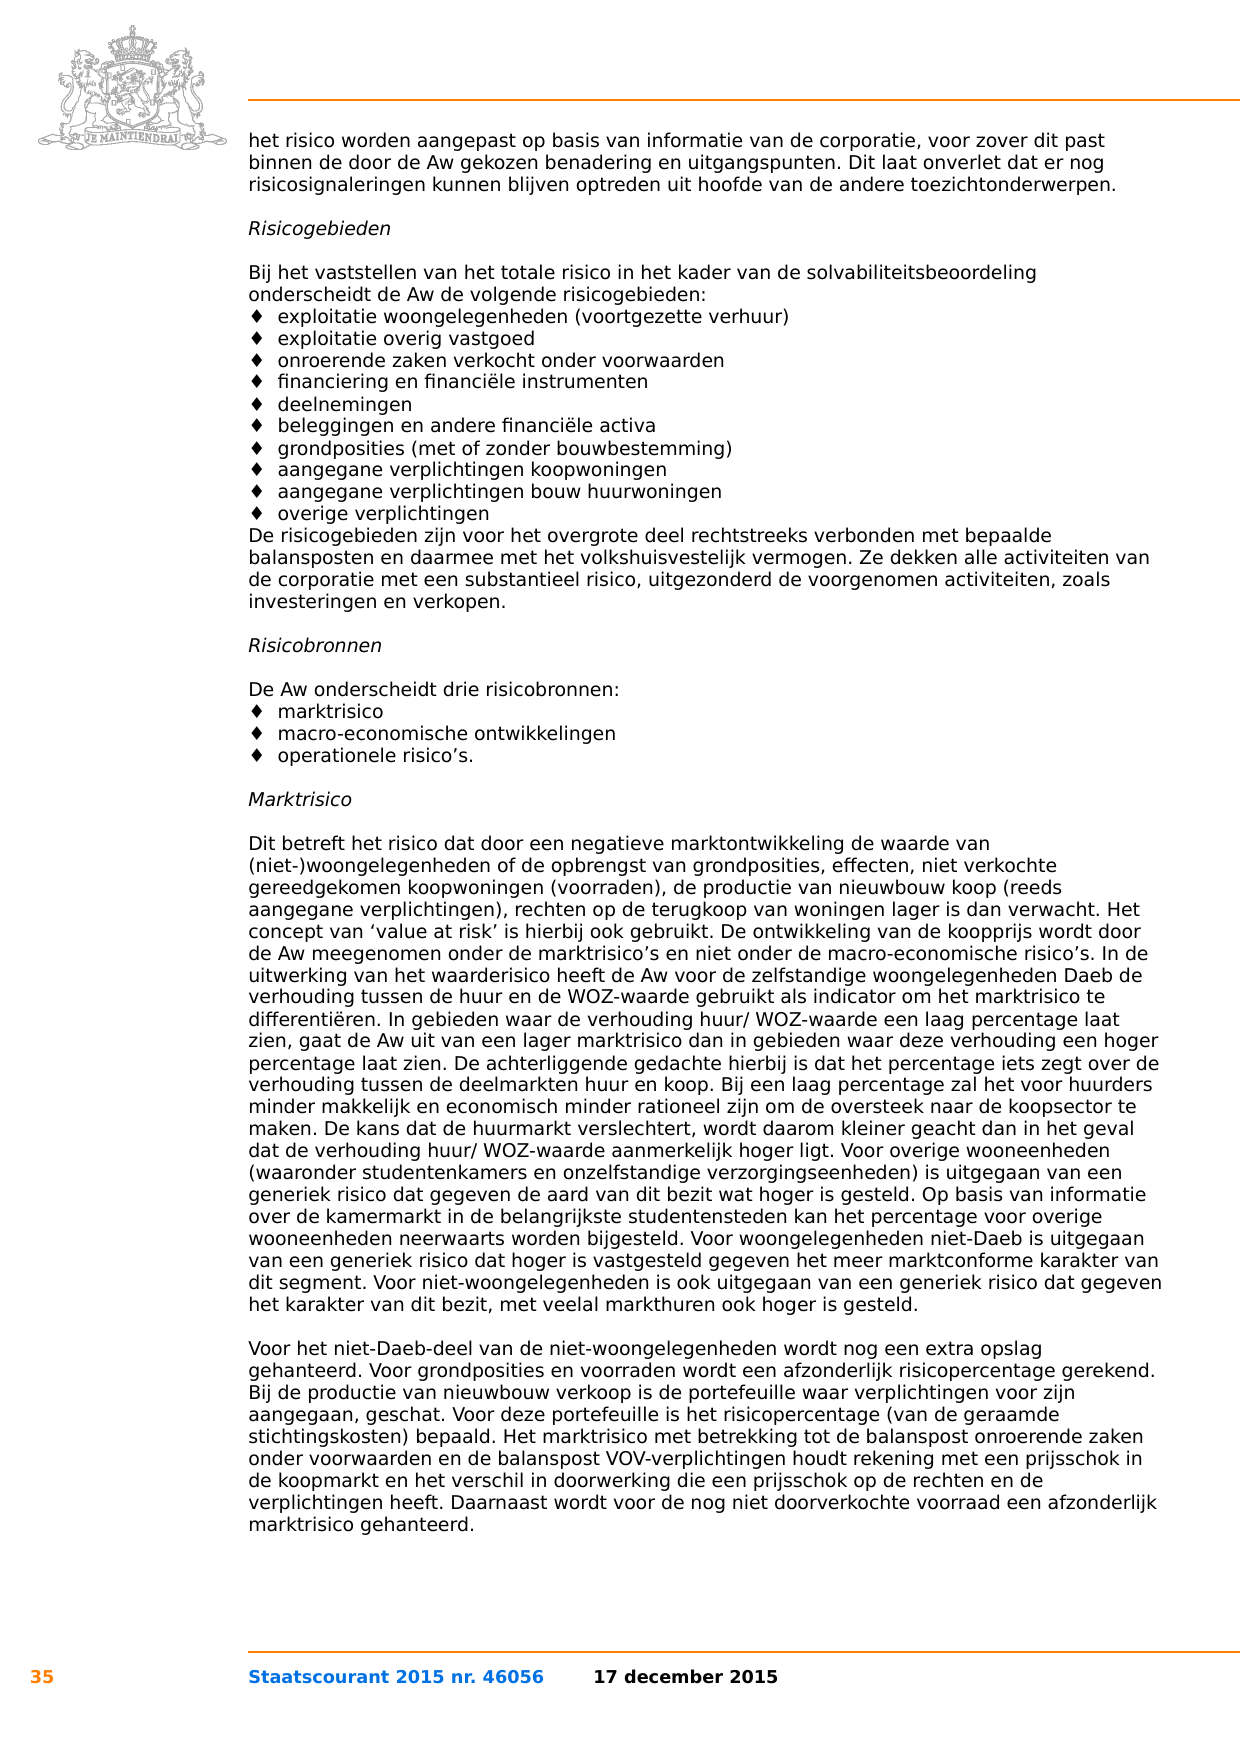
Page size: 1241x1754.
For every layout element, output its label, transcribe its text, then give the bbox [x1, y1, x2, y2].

text ♦ deelnemingen [248, 393, 1163, 415]
text ♦ grondposities (met of zonder bouwbestemming) [248, 437, 1163, 459]
subtitle Risicogebieden [248, 218, 1163, 240]
text ♦ exploitatie woongelegenheden (voortgezette verhuur) [248, 306, 1163, 327]
text De Aw onderscheidt drie risicobronnen: [248, 679, 1163, 701]
text ♦ beleggingen en andere financiële activa [248, 415, 1163, 437]
text ♦ aangegane verplichtingen bouw huurwoningen [248, 481, 1163, 503]
subtitle Marktrisico [248, 789, 1163, 811]
text ♦ aangegane verplichtingen koopwoningen [248, 459, 1163, 481]
text Voor het niet-Daeb-deel van de niet-woongelegenheden wordt nog een extra opslag gehanteerd. Voor grondposities en voorraden wordt een afzonderlijk risicopercentage gerekend. Bij de productie van nieuwbouw verkoop is de portefeuille waar verplichtingen voor zijn aangegaan, geschat. Voor deze portefeuille is het risicopercentage (van de geraamde stichtingskosten) bepaald. Het marktrisico met betrekking tot de balanspost onroerende zaken onder voorwaarden en de balanspost VOV-verplichtingen houdt rekening met een prijsschok in de koopmarkt en het verschil in doorwerking die een prijsschok op de rechten en de verplichtingen heeft. Daarnaast wordt voor de nog niet doorverkochte voorraad een afzonderlijk marktrisico gehanteerd. [248, 1338, 1163, 1536]
text De risicogebieden zijn voor het overgrote deel rechtstreeks verbonden met bepaalde balansposten en daarmee met het volkshuisvestelijk vermogen. Ze dekken alle activiteiten van de corporatie met een substantieel risico, uitgezonderd de voorgenomen activiteiten, zoals investeringen en verkopen. [248, 525, 1163, 613]
text ♦ marktrisico [248, 701, 1163, 723]
text ♦ overige verplichtingen [248, 503, 1163, 525]
text ♦ onroerende zaken verkocht onder voorwaarden [248, 349, 1163, 371]
text ♦ exploitatie overig vastgoed [248, 327, 1163, 349]
text ♦ macro-economische ontwikkelingen [248, 723, 1163, 745]
text ♦ financiering en financiële instrumenten [248, 371, 1163, 393]
picture [38, 25, 227, 150]
subtitle Risicobronnen [248, 635, 1163, 657]
text ♦ operationele risico’s. [248, 745, 1163, 767]
text het risico worden aangepast op basis van informatie van de corporatie, voor zover dit past binnen de door de Aw gekozen benadering en uitgangspunten. Dit laat onverlet dat er nog risicosignaleringen kunnen blijven optreden uit hoofde van de andere toezichtonderwerpen. [248, 130, 1163, 196]
text Dit betreft het risico dat door een negatieve marktontwikkeling de waarde van (niet-)woongelegenheden of de opbrengst van grondposities, effecten, niet verkochte gereedgekomen koopwoningen (voorraden), de productie van nieuwbouw koop (reeds aangegane verplichtingen), rechten op de terugkoop van woningen lager is dan verwacht. Het concept van ‘value at risk’ is hierbij ook gebruikt. De ontwikkeling van de koopprijs wordt door de Aw meegenomen onder de marktrisico’s en niet onder de macro-economische risico’s. In de uitwerking van het waarderisico heeft de Aw voor de zelfstandige woongelegenheden Daeb de verhouding tussen de huur en de WOZ-waarde gebruikt als indicator om het marktrisico te differentiëren. In gebieden waar de verhouding huur/ WOZ-waarde een laag percentage laat zien, gaat de Aw uit van een lager marktrisico dan in gebieden waar deze verhouding een hoger percentage laat zien. De achterliggende gedachte hierbij is dat het percentage iets zegt over de verhouding tussen de deelmarkten huur en koop. Bij een laag percentage zal het voor huurders minder makkelijk en economisch minder rationeel zijn om de oversteek naar de koopsector te maken. De kans dat de huurmarkt verslechtert, wordt daarom kleiner geacht dan in het geval dat de verhouding huur/ WOZ-waarde aanmerkelijk hoger ligt. Voor overige wooneenheden (waaronder studentenkamers en onzelfstandige verzorgingseenheden) is uitgegaan van een generiek risico dat gegeven de aard van dit bezit wat hoger is gesteld. Op basis van informatie over de kamermarkt in de belangrijkste studentensteden kan het percentage voor overige wooneenheden neerwaarts worden bijgesteld. Voor woongelegenheden niet-Daeb is uitgegaan van een generiek risico dat hoger is vastgesteld gegeven het meer marktconforme karakter van dit segment. Voor niet-woongelegenheden is ook uitgegaan van een generiek risico dat gegeven het karakter van dit bezit, met veelal markthuren ook hoger is gesteld. [248, 833, 1163, 1316]
text Bij het vaststellen van het totale risico in het kader van de solvabiliteitsbeoordeling onderscheidt de Aw de volgende risicogebieden: [248, 262, 1163, 306]
